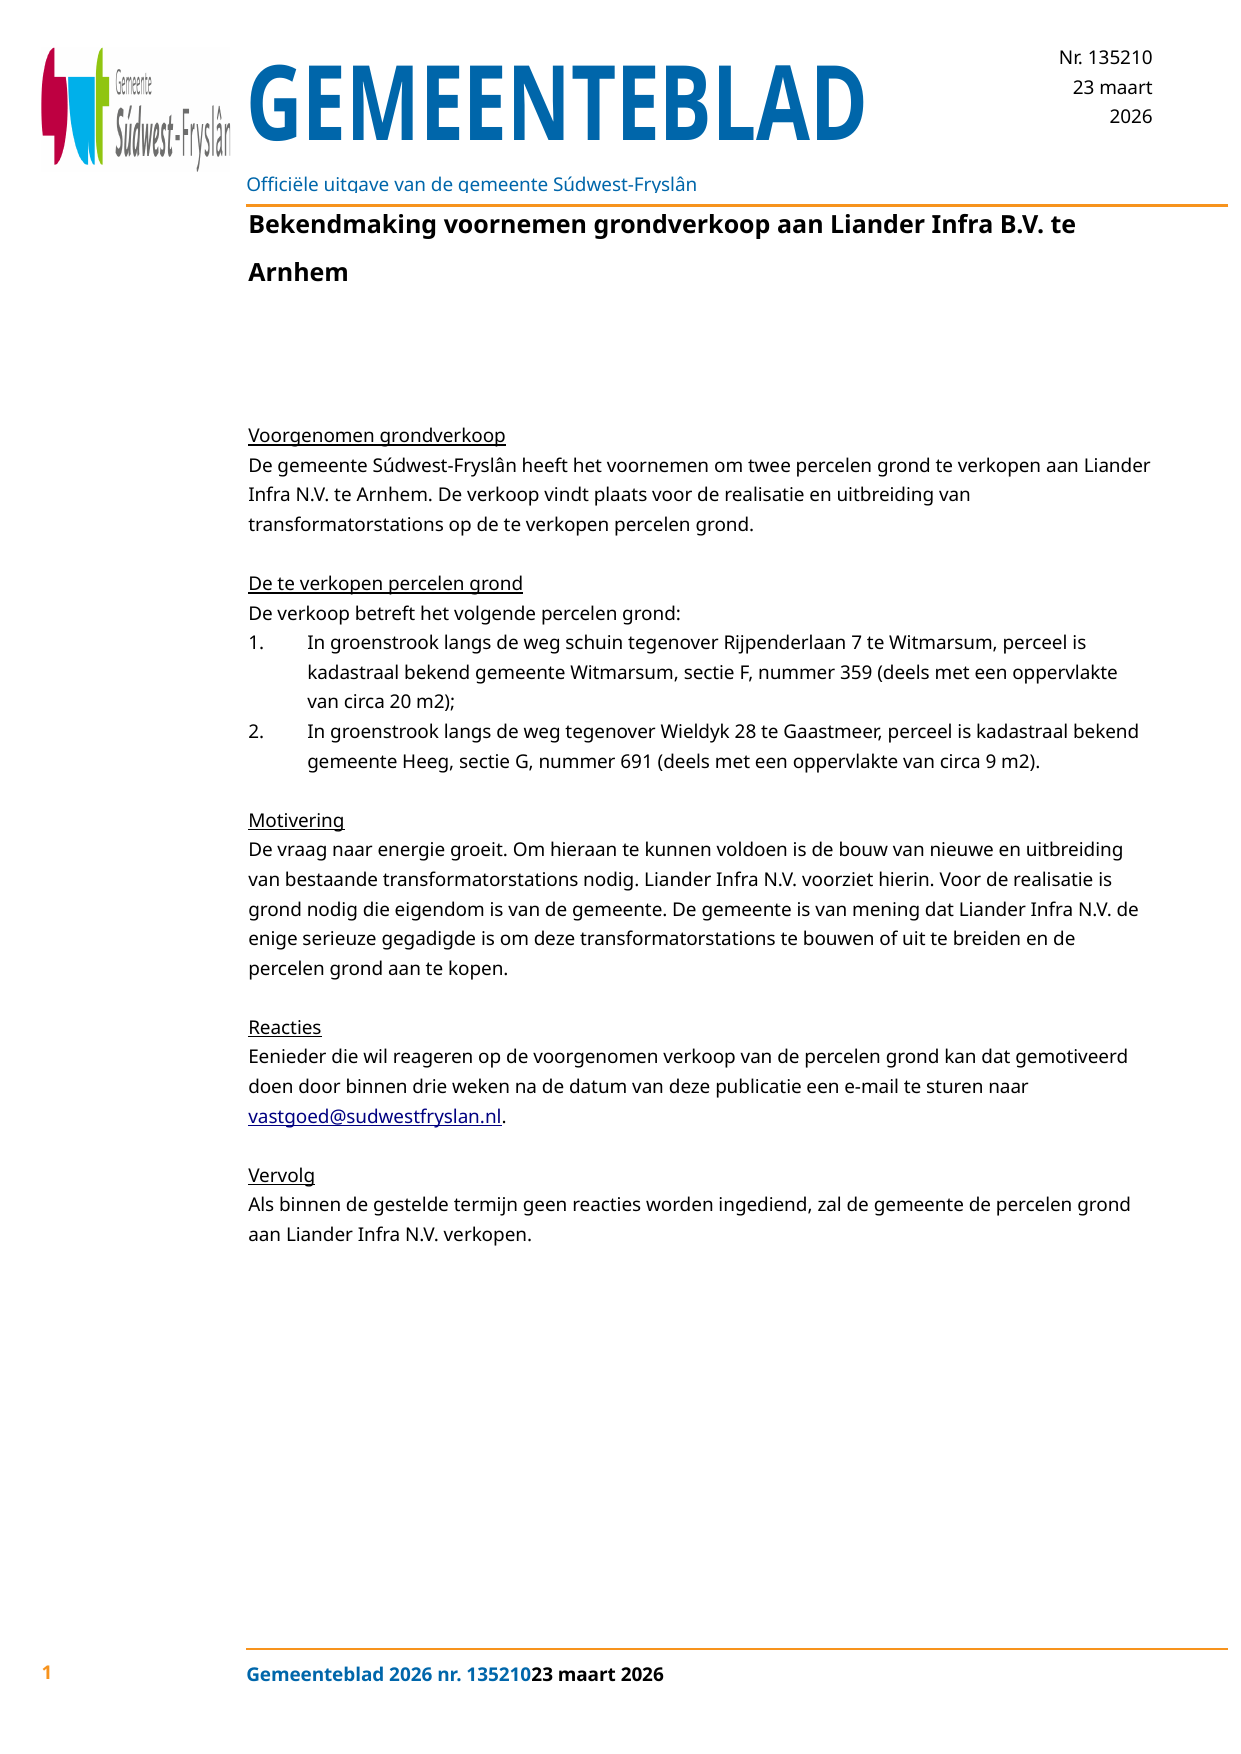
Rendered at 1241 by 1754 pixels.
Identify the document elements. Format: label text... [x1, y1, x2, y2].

text Motivering [248, 807, 1152, 833]
text De te verkopen percelen grond [248, 570, 1152, 596]
text Voorgenomen grondverkoop [248, 422, 1152, 448]
picture [41, 47, 231, 172]
text Vervolg [248, 1162, 1152, 1188]
list In groenstrook langs de weg tegenover Wieldyk 28 te Gaastmeer, perceel is kadastraal bekend gemeente Heeg, sectie G, nummer 691 (deels met een oppervlakte van circa 9 m2). [248, 718, 1152, 774]
list In groenstrook langs de weg schuin tegenover Rijpenderlaan 7 te Witmarsum, perceel is kadastraal bekend gemeente Witmarsum, sectie F, nummer 359 (deels met een oppervlakte van circa 20 m2); [248, 629, 1152, 714]
text De gemeente Súdwest-Fryslân heeft het voornemen om twee percelen grond te verkopen aan Liander Infra N.V. te Arnhem. De verkoop vindt plaats voor de realisatie en uitbreiding van transformatorstations op de te verkopen percelen grond. [248, 452, 1152, 537]
text Als binnen de gestelde termijn geen reacties worden ingediend, zal de gemeente de percelen grond aan Liander Infra N.V. verkopen. [248, 1192, 1152, 1247]
text Eenieder die wil reageren op de voorgenomen verkoop van de percelen grond kan dat gemotiveerd doen door binnen drie weken na de datum van deze publicatie een e-mail te sturen naar vastgoed@sudwestfryslan.nl. [248, 1044, 1152, 1129]
text De verkoop betreft het volgende percelen grond: [248, 600, 1152, 626]
text De vraag naar energie groeit. Om hieraan te kunnen voldoen is de bouw van nieuwe en uitbreiding van bestaande transformatorstations nodig. Liander Infra N.V. voorziet hierin. Voor de realisatie is grond nodig die eigendom is van de gemeente. De gemeente is van mening dat Liander Infra N.V. de enige serieuze gegadigde is om deze transformatorstations te bouwen of uit te breiden en de percelen grond aan te kopen. [248, 837, 1152, 981]
text Bekendmaking voornemen grondverkoop aan Liander Infra B.V. te Arnhem [248, 207, 1152, 288]
text Reacties [248, 1014, 1152, 1040]
